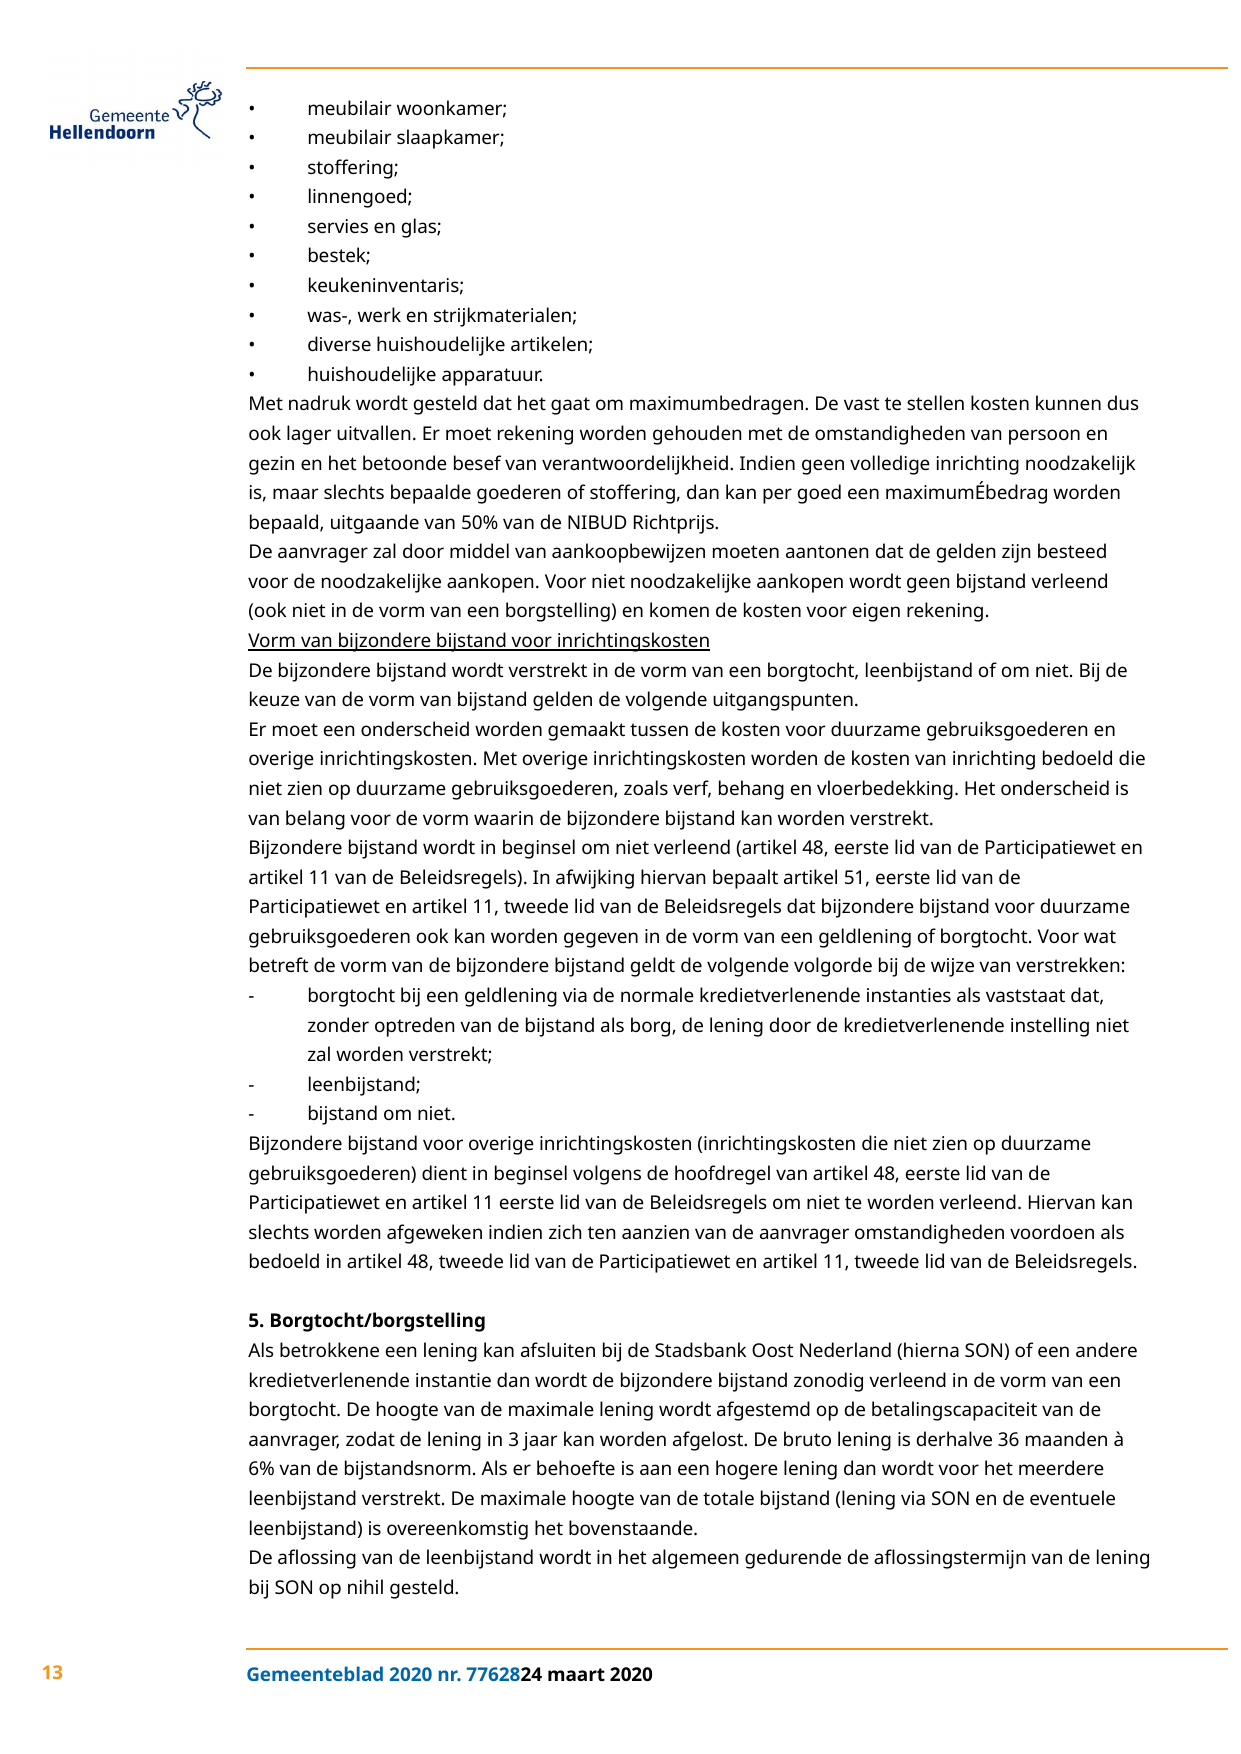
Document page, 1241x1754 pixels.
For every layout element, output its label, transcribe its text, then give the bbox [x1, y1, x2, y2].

text Vorm van bijzondere bijstand voor inrichtingskosten [248, 627, 1152, 653]
list keukeninventaris; [248, 272, 1152, 298]
text Bijzondere bijstand wordt in beginsel om niet verleend (artikel 48, eerste lid van de Participatiewet en artikel 11 van de Beleidsregels). In afwijking hiervan bepaalt artikel 51, eerste lid van de Participatiewet en artikel 11, tweede lid van de Beleidsregels dat bijzondere bijstand voor duurzame gebruiksgoederen ook kan worden gegeven in de vorm van een geldlening of borgtocht. Voor wat betreft de vorm van de bijzondere bijstand geldt de volgende volgorde bij de wijze van verstrekken: [248, 834, 1152, 978]
list diverse huishoudelijke artikelen; [248, 331, 1152, 357]
list borgtocht bij een geldlening via de normale kredietverlenende instanties als vaststaat dat, zonder optreden van de bijstand als borg, de lening door de kredietverlenende instelling niet zal worden verstrekt; [248, 982, 1152, 1067]
text Er moet een onderscheid worden gemaakt tussen de kosten voor duurzame gebruiksgoederen en overige inrichtingskosten. Met overige inrichtingskosten worden de kosten van inrichting bedoeld die niet zien op duurzame gebruiksgoederen, zoals verf, behang en vloerbedekking. Het onderscheid is van belang voor de vorm waarin de bijzondere bijstand kan worden verstrekt. [248, 716, 1152, 831]
list stoffering; [248, 154, 1152, 180]
list linnengoed; [248, 183, 1152, 209]
text Als betrokkene een lening kan afsluiten bij de Stadsbank Oost Nederland (hierna SON) of een andere kredietverlenende instantie dan wordt de bijzondere bijstand zonodig verleend in de vorm van een borgtocht. De hoogte van de maximale lening wordt afgestemd op de betalingscapaciteit van de aanvrager, zodat de lening in 3 jaar kan worden afgelost. De bruto lening is derhalve 36 maanden à 6% van de bijstandsnorm. Als er behoefte is aan een hogere lening dan wordt voor het meerdere leenbijstand verstrekt. De maximale hoogte van de totale bijstand (lening via SON en de eventuele leenbijstand) is overeenkomstig het bovenstaande. [248, 1337, 1152, 1541]
text De bijzondere bijstand wordt verstrekt in de vorm van een borgtocht, leenbijstand of om niet. Bij de keuze van de vorm van bijstand gelden de volgende uitgangspunten. [248, 657, 1152, 712]
list was-, werk en strijkmaterialen; [248, 302, 1152, 328]
text 5. Borgtocht/borgstelling [248, 1308, 1152, 1333]
list servies en glas; [248, 213, 1152, 239]
text Bijzondere bijstand voor overige inrichtingskosten (inrichtingskosten die niet zien op duurzame gebruiksgoederen) dient in beginsel volgens de hoofdregel van artikel 48, eerste lid van de Participatiewet en artikel 11 eerste lid van de Beleidsregels om niet te worden verleend. Hiervan kan slechts worden afgeweken indien zich ten aanzien van de aanvrager omstandigheden voordoen als bedoeld in artikel 48, tweede lid van de Participatiewet en artikel 11, tweede lid van de Beleidsregels. [248, 1130, 1152, 1274]
list bijstand om niet. [248, 1101, 1152, 1126]
list meubilair woonkamer; [248, 95, 1152, 121]
text De aflossing van de leenbijstand wordt in het algemeen gedurende de aflossingstermijn van de lening bij SON op nihil gesteld. [248, 1544, 1152, 1600]
list meubilair slaapkamer; [248, 124, 1152, 150]
text De aanvrager zal door middel van aankoopbewijzen moeten aantonen dat de gelden zijn besteed voor de noodzakelijke aankopen. Voor niet noodzakelijke aankopen wordt geen bijstand verleend (ook niet in de vorm van een borgstelling) en komen de kosten voor eigen rekening. [248, 538, 1152, 623]
list huishoudelijke apparatuur. [248, 361, 1152, 387]
list bestek; [248, 243, 1152, 268]
list leenbijstand; [248, 1071, 1152, 1097]
text Met nadruk wordt gesteld dat het gaat om maximumbedragen. De vast te stellen kosten kunnen dus ook lager uitvallen. Er moet rekening worden gehouden met de omstandigheden van persoon en gezin en het betoonde besef van verantwoordelijkheid. Indien geen volledige inrichting noodzakelijk is, maar slechts bepaalde goederen of stoffering, dan kan per goed een maximumÉbedrag worden bepaald, uitgaande van 50% van de NIBUD Richtprijs. [248, 391, 1152, 535]
picture [41, 47, 231, 172]
